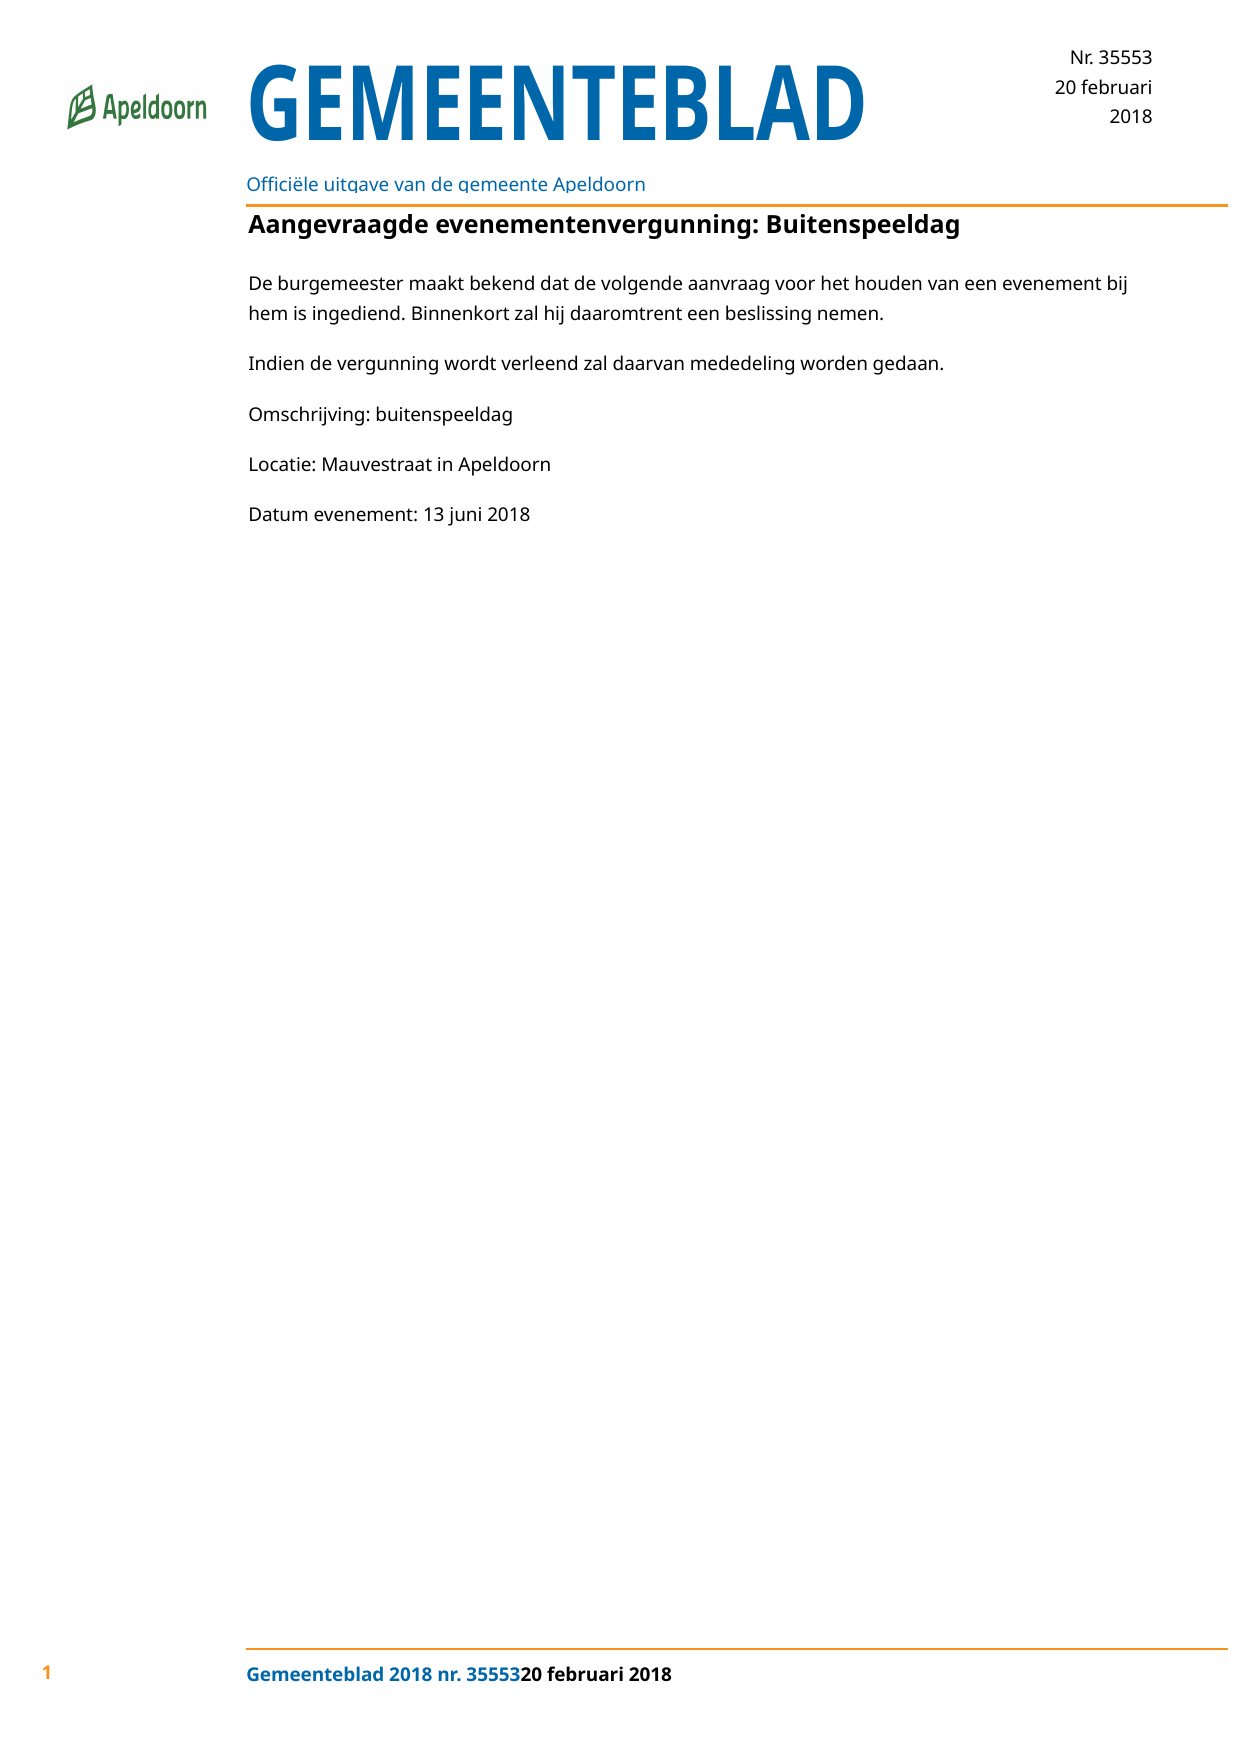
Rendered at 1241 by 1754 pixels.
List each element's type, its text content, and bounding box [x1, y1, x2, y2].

picture [41, 47, 231, 172]
text Omschrijving: buitenspeeldag [248, 401, 1152, 426]
text Locatie: Mauvestraat in Apeldoorn [248, 451, 1152, 477]
text Datum evenement: 13 juni 2018 [248, 502, 1152, 527]
text Aangevraagde evenementenvergunning: Buitenspeeldag [248, 207, 1152, 241]
text De burgemeester maakt bekend dat de volgende aanvraag voor het houden van een evenement bij hem is ingediend. Binnenkort zal hij daaromtrent een beslissing nemen. [248, 270, 1152, 326]
text Indien de vergunning wordt verleend zal daarvan mededeling worden gedaan. [248, 350, 1152, 376]
